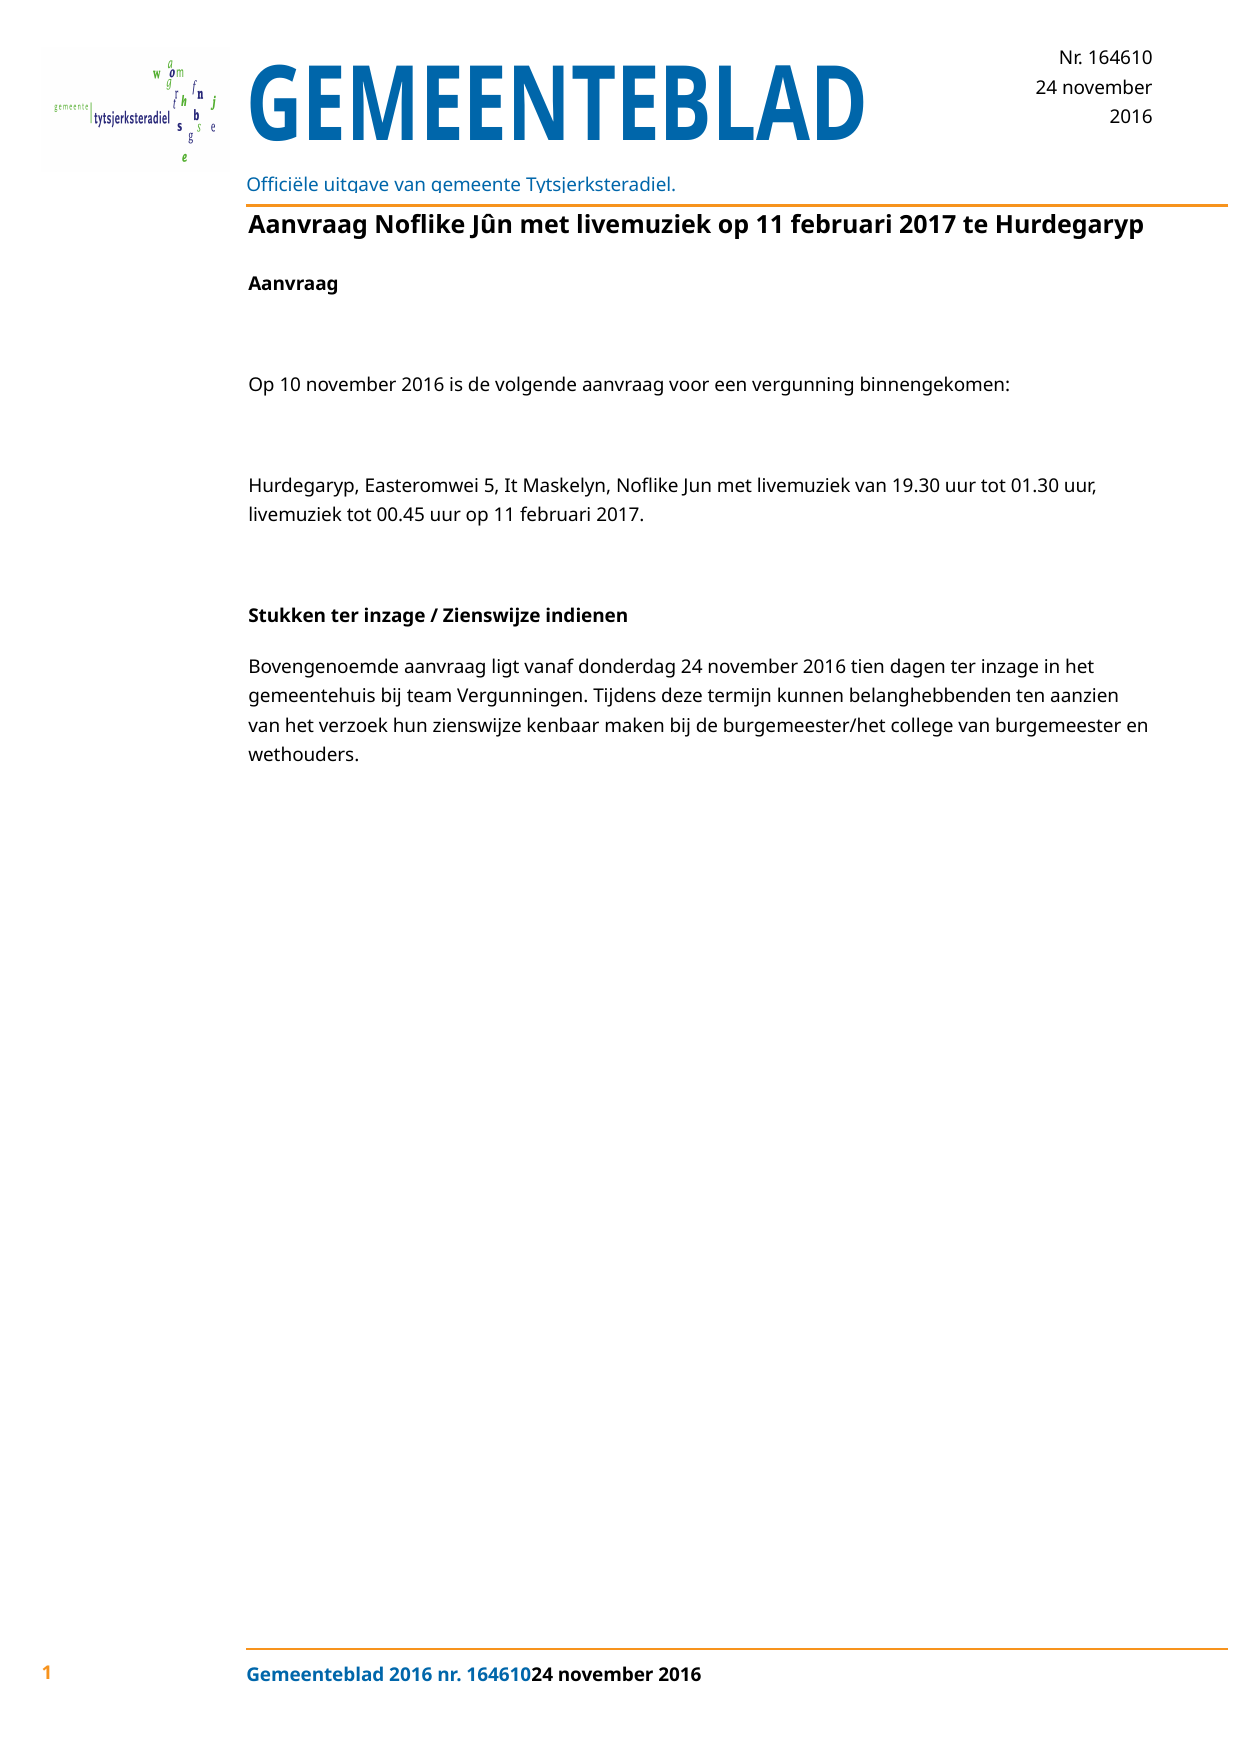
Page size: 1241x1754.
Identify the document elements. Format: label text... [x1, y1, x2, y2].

text Hurdegaryp, Easteromwei 5, It Maskelyn, Noflike Jun met livemuziek van 19.30 uur tot 01.30 uur, livemuziek tot 00.45 uur op 11 februari 2017. [248, 472, 1152, 527]
picture [41, 47, 231, 172]
text Aanvraag Noflike Jûn met livemuziek op 11 februari 2017 te Hurdegaryp [248, 207, 1152, 241]
text Bovengenoemde aanvraag ligt vanaf donderdag 24 november 2016 tien dagen ter inzage in het gemeentehuis bij team Vergunningen. Tijdens deze termijn kunnen belanghebbenden ten aanzien van het verzoek hun zienswijze kenbaar maken bij de burge­meester/het college van burgemeester en wethouders. [248, 653, 1152, 767]
text Aanvraag [248, 270, 1152, 296]
text Op 10 november 2016 is de volgende aanvraag voor een vergunning binnengekomen: [248, 371, 1152, 397]
text Stukken ter inzage / Zienswijze indienen [248, 602, 1152, 628]
